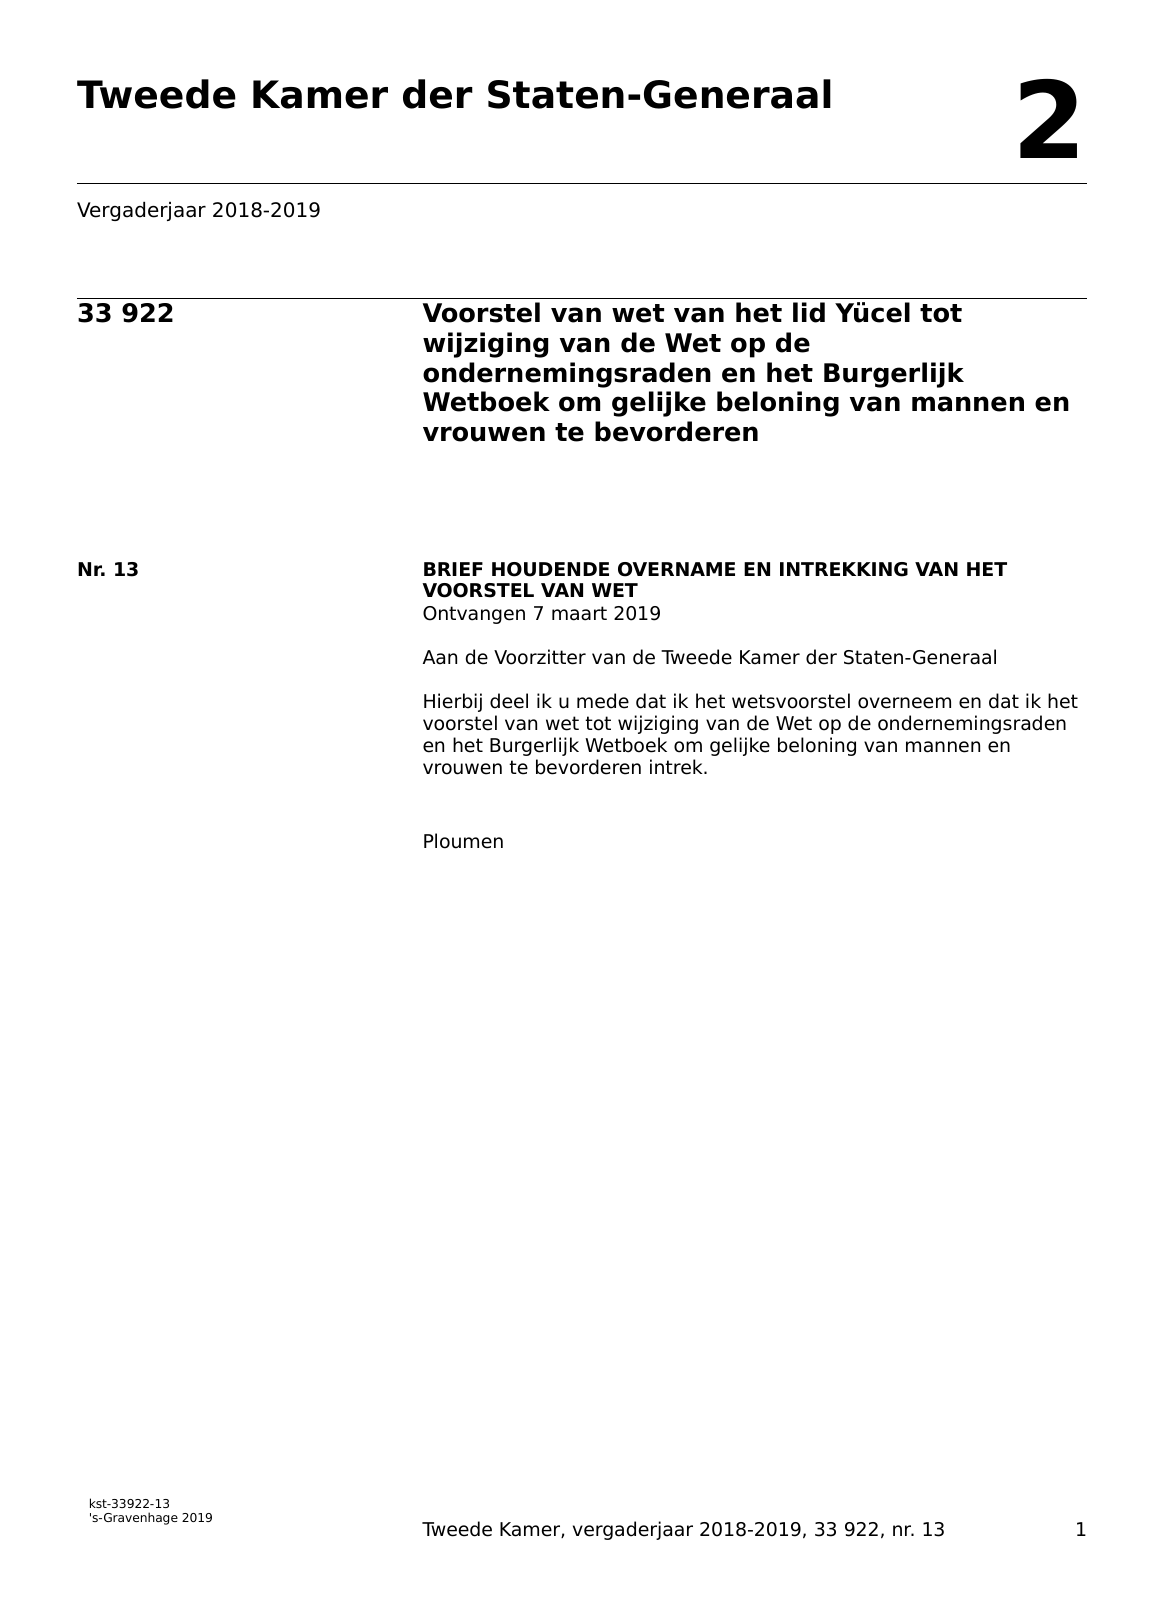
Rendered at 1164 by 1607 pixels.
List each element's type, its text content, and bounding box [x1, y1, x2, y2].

table_header 2 [886, 59, 1087, 183]
subtitle 33 922 Voorstel van wet van het lid Yücel tot wijziging van de Wet op de ondernemingsraden en het Burgerlijk Wetboek om gelijke beloning van mannen en vrouwen te bevorderen [77, 299, 1087, 447]
text Aan de Voorzitter van de Tweede Kamer der Staten-Generaal [422, 647, 1087, 668]
text Hierbij deel ik u mede dat ik het wetsvoorstel overneem en dat ik het voorstel van wet tot wijziging van de Wet op de ondernemingsraden en het Burgerlijk Wetboek om gelijke beloning van mannen en vrouwen te bevorderen intrek. [422, 691, 1087, 779]
subtitle Nr. 13 BRIEF HOUDENDE OVERNAME EN INTREKKING VAN HET VOORSTEL VAN WET [77, 558, 1087, 602]
table_header Tweede Kamer der Staten-Generaal [77, 59, 886, 183]
text kst-33922-13 [88, 1497, 323, 1511]
table_cell Vergaderjaar 2018-2019 [77, 184, 1087, 298]
text 's-Gravenhage 2019 [88, 1511, 323, 1525]
text Ontvangen 7 maart 2019 [422, 602, 1087, 624]
text Ploumen [422, 809, 1087, 853]
